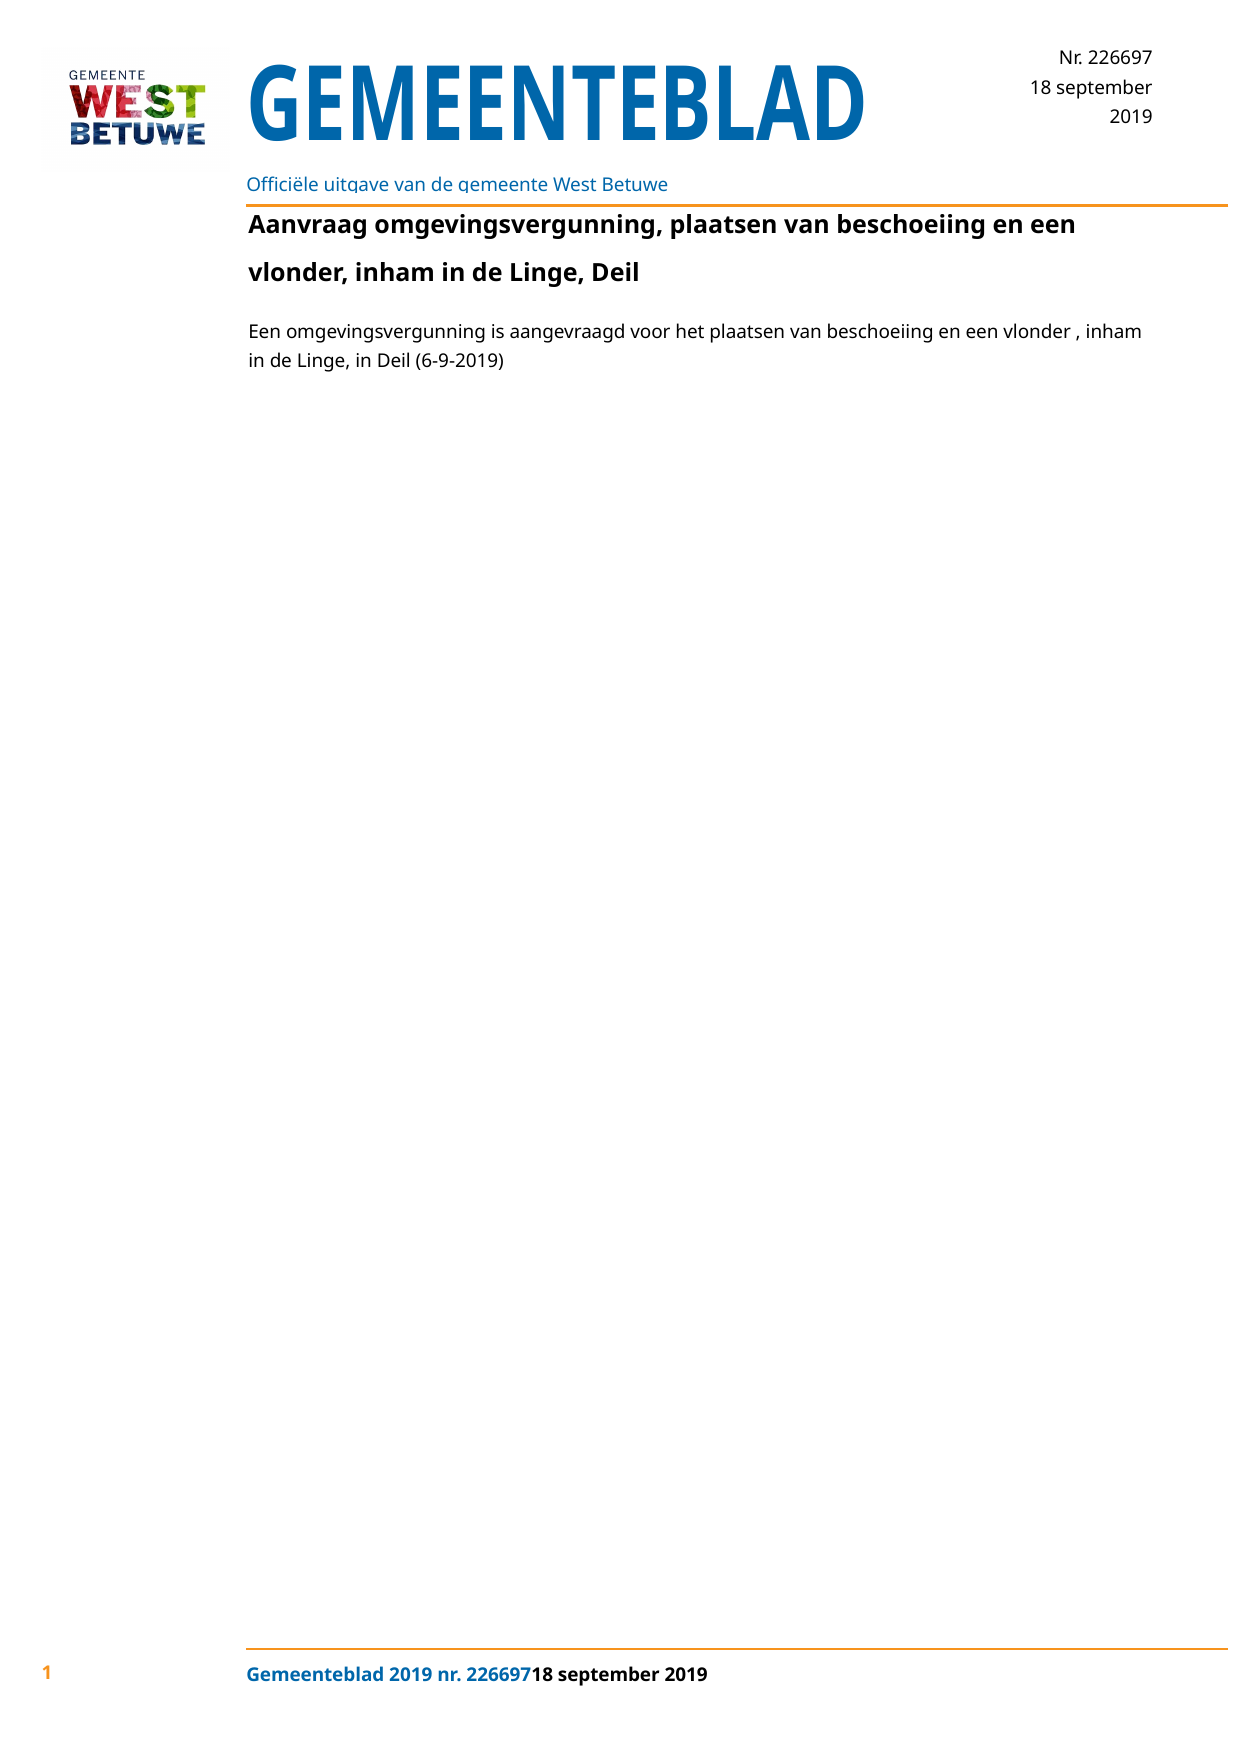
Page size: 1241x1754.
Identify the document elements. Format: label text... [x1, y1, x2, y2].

text Een omgevingsvergunning is aangevraagd voor het plaatsen van beschoeiing en een vlonder , inham in de Linge, in Deil (6-9-2019) [248, 318, 1152, 373]
text Aanvraag omgevingsvergunning, plaatsen van beschoeiing en een vlonder, inham in de Linge, Deil [248, 207, 1152, 288]
picture [41, 47, 231, 172]
